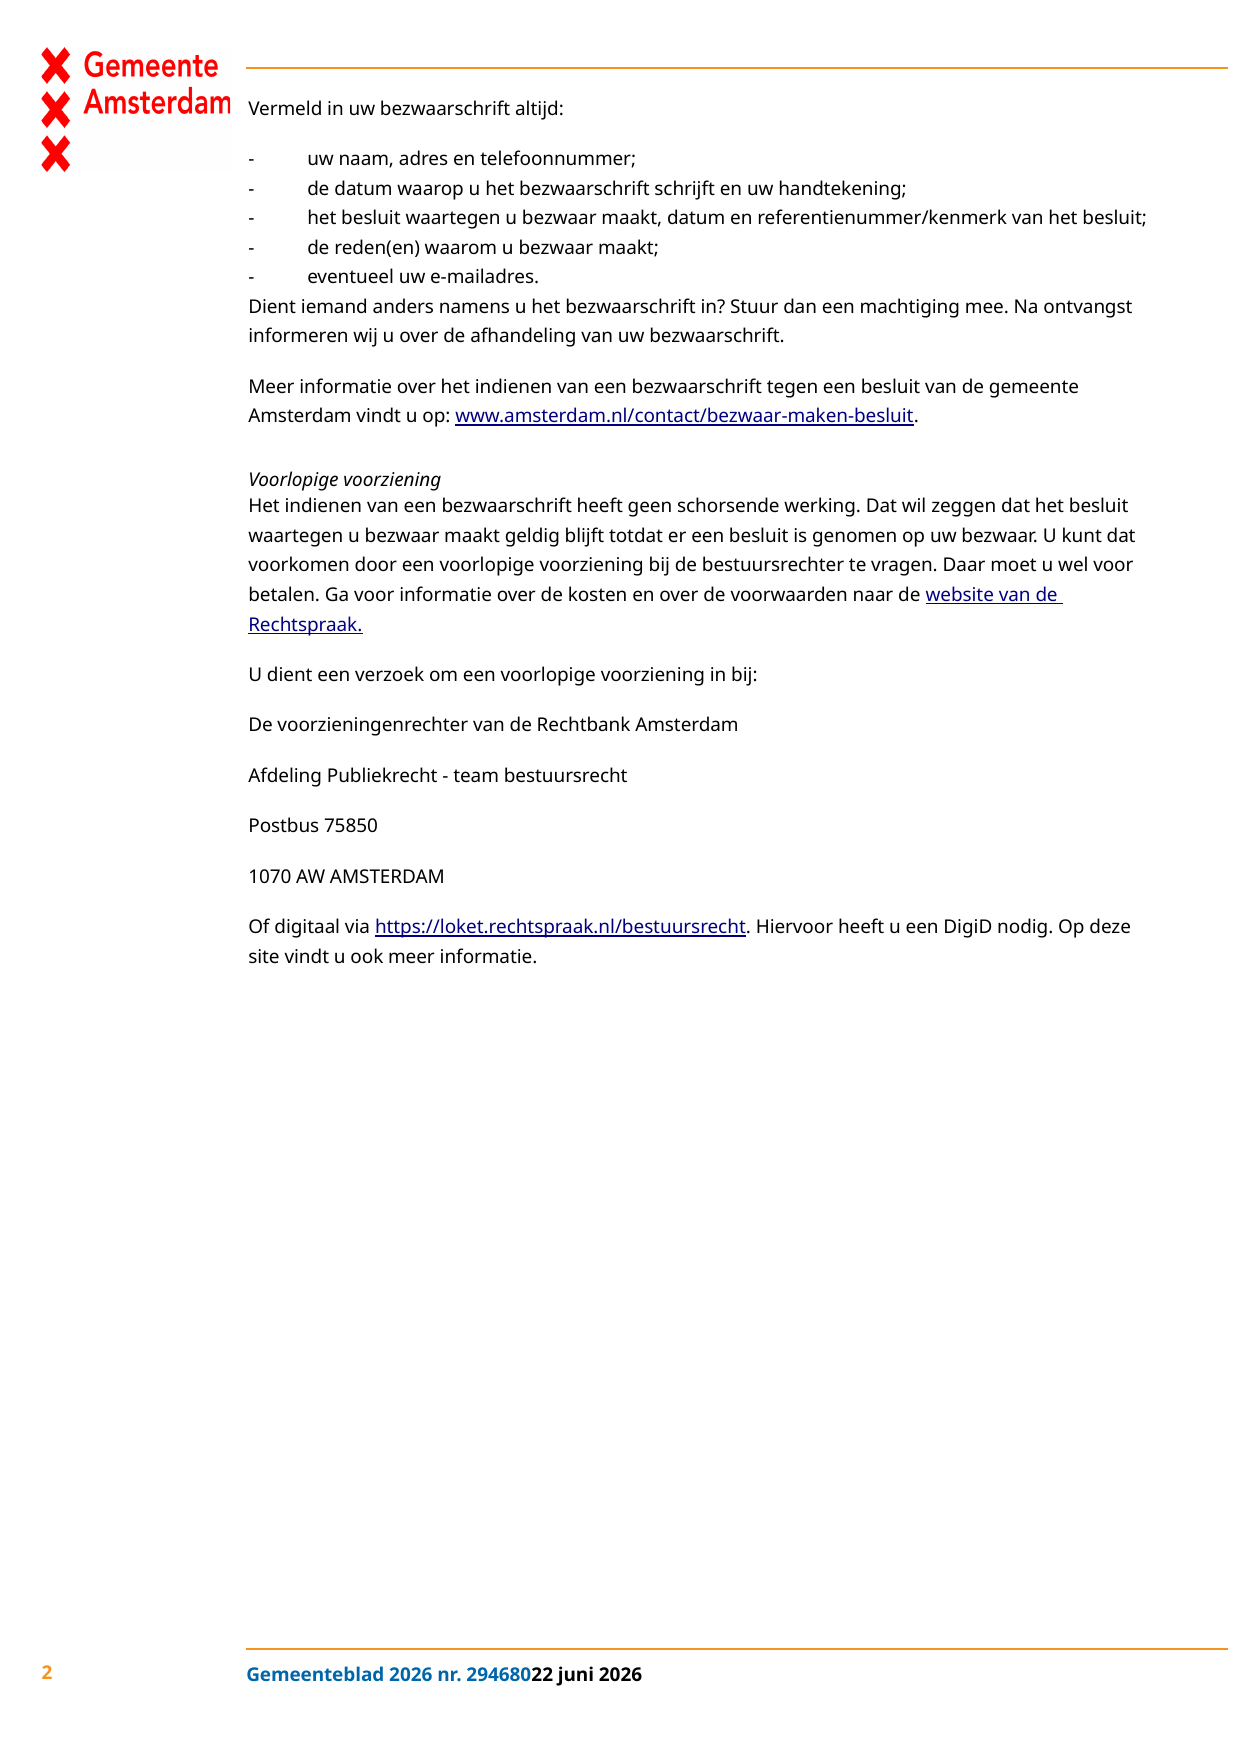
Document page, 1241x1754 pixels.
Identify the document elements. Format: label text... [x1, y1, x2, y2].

text Of digitaal via https://loket.rechtspraak.nl/bestuursrecht. Hiervoor heeft u een DigiD nodig. Op deze site vindt u ook meer informatie. [248, 913, 1152, 968]
text Meer informatie over het indienen van een bezwaarschrift tegen een besluit van de gemeente Amsterdam vindt u op: www.amsterdam.nl/contact/bezwaar-maken-besluit. [248, 373, 1152, 428]
picture [41, 47, 231, 172]
text Afdeling Publiekrecht - team bestuursrecht [248, 762, 1152, 788]
text Voorlopige voorziening [248, 467, 1152, 492]
text De voorzieningenrechter van de Rechtbank Amsterdam [248, 712, 1152, 737]
text 1070 AW AMSTERDAM [248, 863, 1152, 888]
list de reden(en) waarom u bezwaar maakt; [248, 234, 1152, 260]
list het besluit waartegen u bezwaar maakt, datum en referentienummer/kenmerk van het besluit; [248, 204, 1152, 230]
text Vermeld in uw bezwaarschrift altijd: [248, 95, 1152, 121]
text U dient een verzoek om een voorlopige voorziening in bij: [248, 661, 1152, 687]
list uw naam, adres en telefoonnummer; [248, 145, 1152, 171]
text Het indienen van een bezwaarschrift heeft geen schorsende werking. Dat wil zeggen dat het besluit waartegen u bezwaar maakt geldig blijft totdat er een besluit is genomen op uw bezwaar. U kunt dat voorkomen door een voorlopige voorziening bij de bestuursrechter te vragen. Daar moet u wel voor betalen. Ga voor informatie over de kosten en over de voorwaarden naar de website van de Rechtspraak. [248, 492, 1152, 636]
text Postbus 75850 [248, 812, 1152, 838]
list eventueel uw e-mailadres. [248, 263, 1152, 289]
text Dient iemand anders namens u het bezwaarschrift in? Stuur dan een machtiging mee. Na ontvangst informeren wij u over de afhandeling van uw bezwaarschrift. [248, 293, 1152, 348]
list de datum waarop u het bezwaarschrift schrijft en uw handtekening; [248, 175, 1152, 201]
